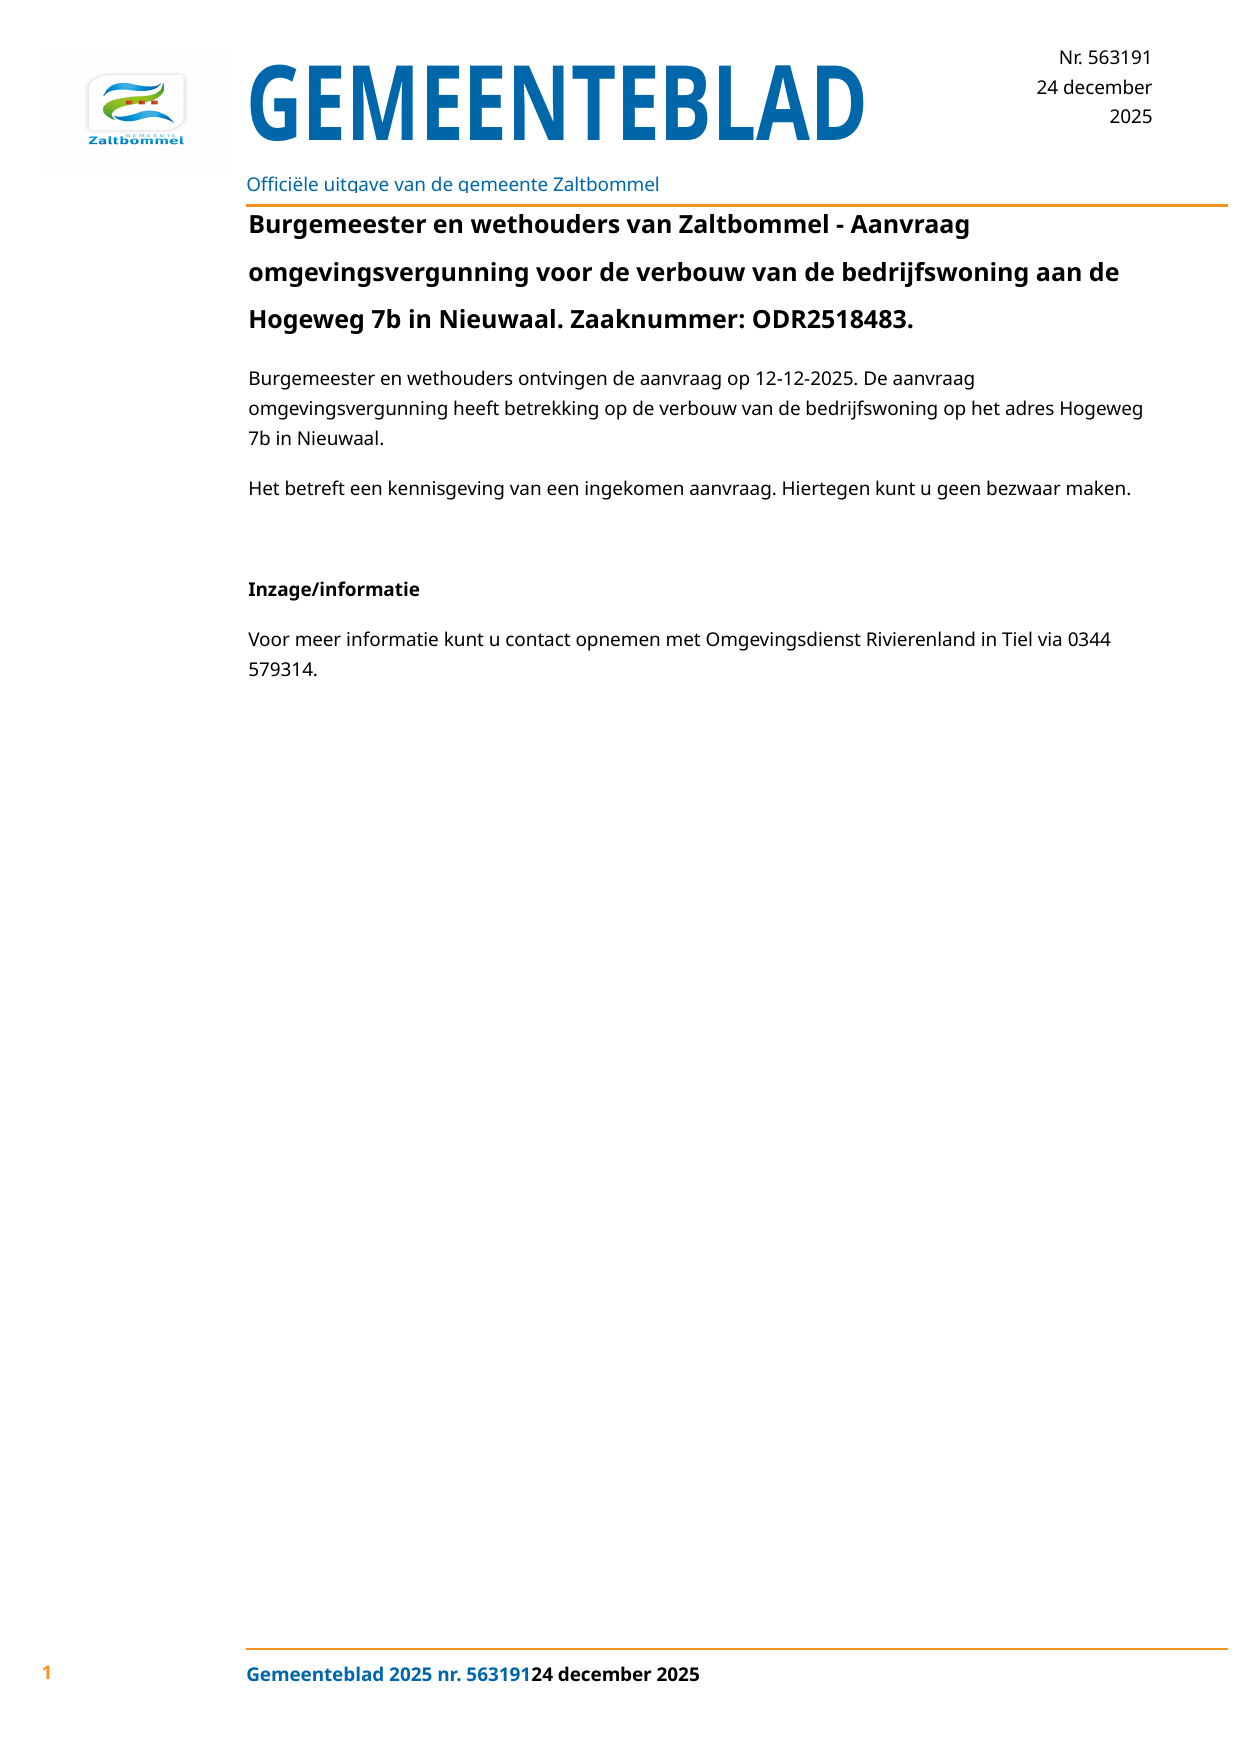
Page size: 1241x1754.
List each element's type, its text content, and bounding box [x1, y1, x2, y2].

text Voor meer informatie kunt u contact opnemen met Omgevingsdienst Rivierenland in Tiel via 0344 579314. [248, 626, 1152, 682]
picture [41, 47, 231, 172]
text Burgemeester en wethouders van Zaltbommel - Aanvraag omgevingsvergunning voor de verbouw van de bedrijfswoning aan de Hogeweg 7b in Nieuwaal. Zaaknummer: ODR2518483. [248, 207, 1152, 336]
text Het betreft een kennisgeving van een ingekomen aanvraag. Hiertegen kunt u geen bezwaar maken. [248, 475, 1152, 501]
text Inzage/informatie [248, 576, 1152, 602]
text Burgemeester en wethouders ontvingen de aanvraag op 12-12-2025. De aanvraag omgevingsvergunning heeft betrekking op de verbouw van de bedrijfswoning op het adres Hogeweg 7b in Nieuwaal. [248, 366, 1152, 450]
